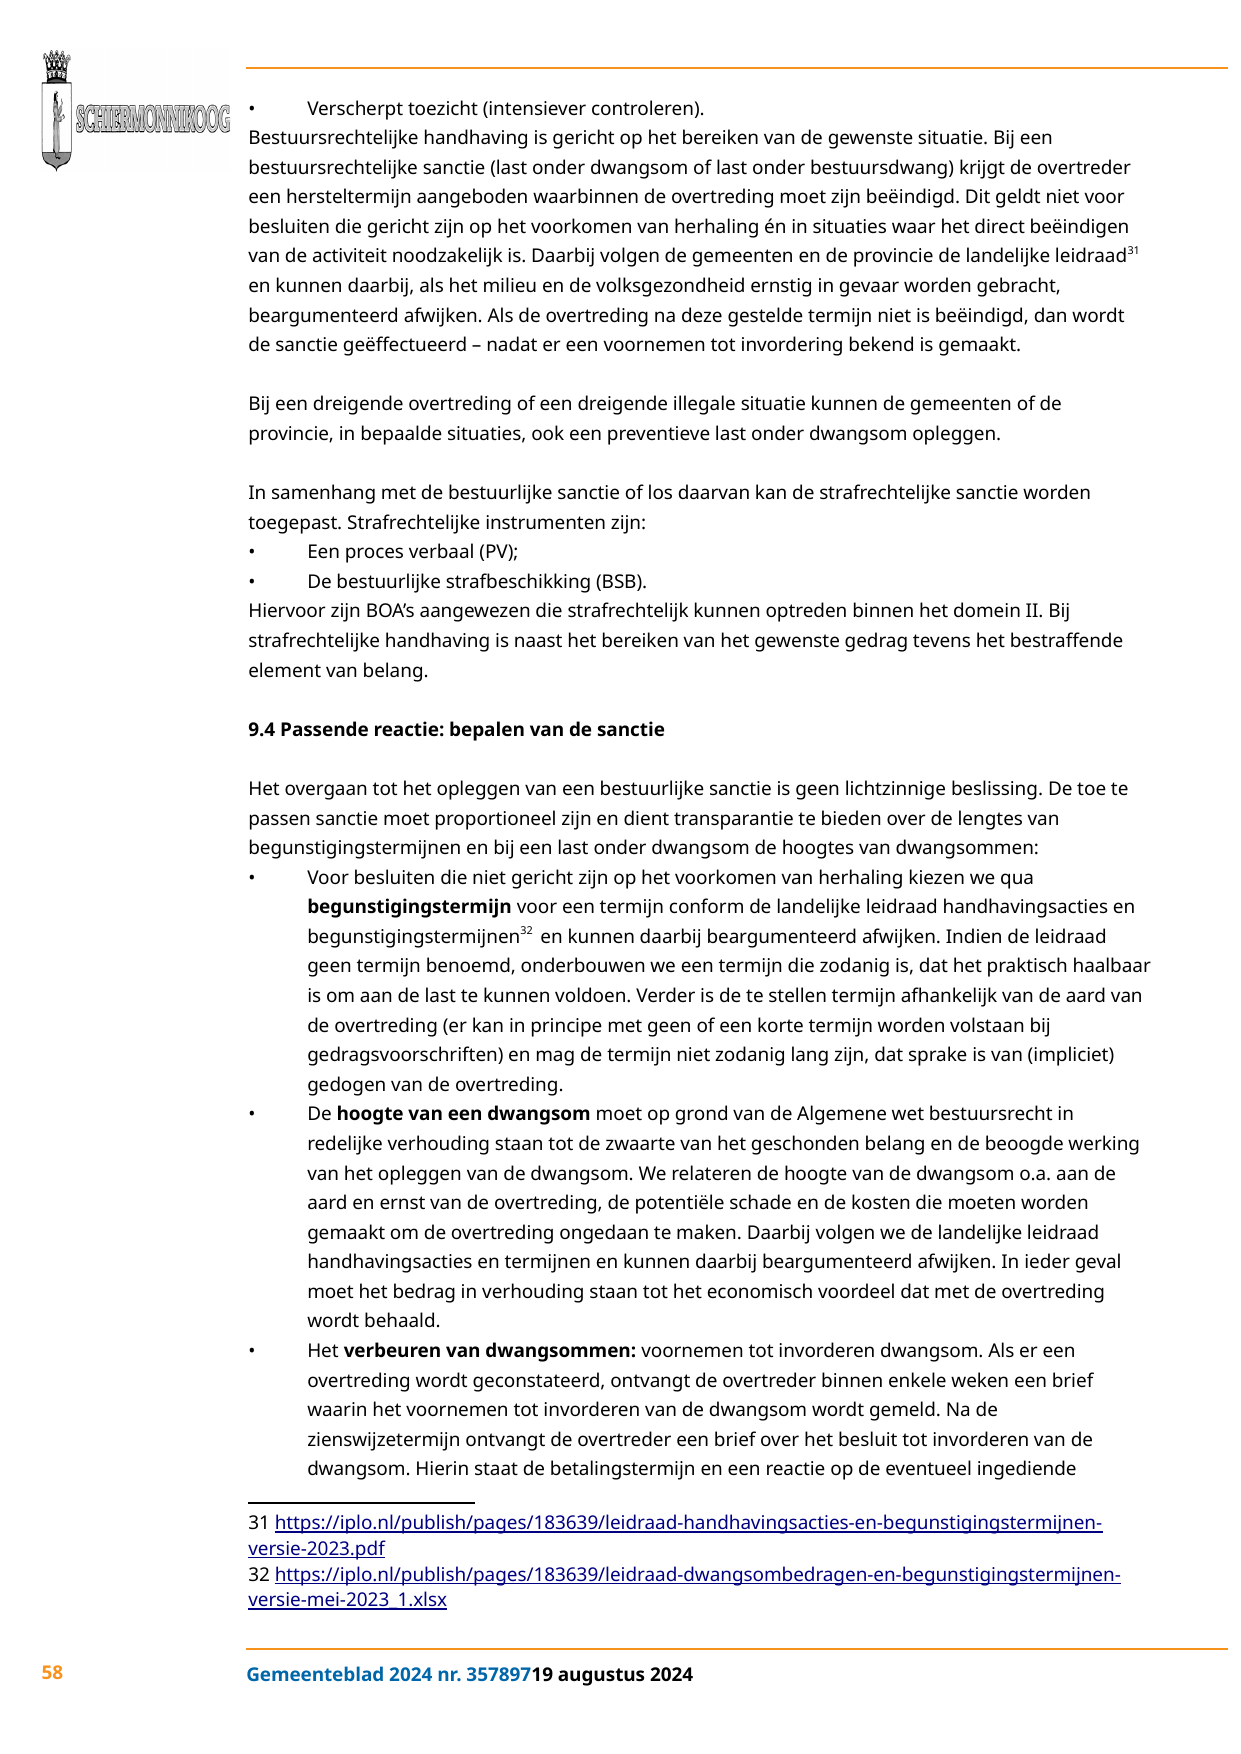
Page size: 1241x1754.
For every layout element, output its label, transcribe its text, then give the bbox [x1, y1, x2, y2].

list https://iplo.nl/publish/pages/183639/leidraad-dwangsombedragen-en-begunstigingstermijnen-versie-mei-2023_1.xlsx [248, 1561, 1152, 1612]
text https://iplo.nl/publish/pages/183639/leidraad-handhavingsacties-en-begunstigingstermijnen-versie-2023.pdf [248, 1509, 1152, 1561]
list De hoogte van een dwangsom moet op grond van de Algemene wet bestuursrecht in redelijke verhouding staan tot de zwaarte van het geschonden belang en de beoogde werking van het opleggen van de dwangsom. We relateren de hoogte van de dwangsom o.a. aan de aard en ernst van de overtreding, de potentiële schade en de kosten die moeten worden gemaakt om de overtreding ongedaan te maken. Daarbij volgen we de landelijke leidraad handhavingsacties en termijnen en kunnen daarbij beargumenteerd afwijken. In ieder geval moet het bedrag in verhouding staan tot het economisch voordeel dat met de overtreding wordt behaald. [248, 1101, 1152, 1333]
list Voor besluiten die niet gericht zijn op het voorkomen van herhaling kiezen we qua begunstigingstermijn voor een termijn conform de landelijke leidraad handhavingsacties en begunstigingstermijnen en kunnen daarbij beargumenteerd afwijken. Indien de leidraad geen termijn benoemd, onderbouwen we een termijn die zodanig is, dat het praktisch haalbaar is om aan de last te kunnen voldoen. Verder is de te stellen termijn afhankelijk van de aard van de overtreding (er kan in principe met geen of een korte termijn worden volstaan bij gedragsvoorschriften) en mag de termijn niet zodanig lang zijn, dat sprake is van (impliciet) gedogen van de overtreding. [248, 864, 1152, 1097]
text Bestuursrechtelijke handhaving is gericht op het bereiken van de gewenste situatie. Bij een bestuursrechtelijke sanctie (last onder dwangsom of last onder bestuursdwang) krijgt de overtreder een hersteltermijn aangeboden waarbinnen de overtreding moet zijn beëindigd. Dit geldt niet voor besluiten die gericht zijn op het voorkomen van herhaling én in situaties waar het direct beëindigen van de activiteit noodzakelijk is. Daarbij volgen de gemeenten en de provincie de landelijke leidraad en kunnen daarbij, als het milieu en de volksgezondheid ernstig in gevaar worden gebracht, beargumenteerd afwijken. Als de overtreding na deze gestelde termijn niet is beëindigd, dan wordt de sanctie geëffectueerd – nadat er een voornemen tot invordering bekend is gemaakt. [248, 124, 1152, 357]
text In samenhang met de bestuurlijke sanctie of los daarvan kan de strafrechtelijke sanctie worden toegepast. Strafrechtelijke instrumenten zijn: [248, 479, 1152, 535]
text Het overgaan tot het opleggen van een bestuurlijke sanctie is geen lichtzinnige beslissing. De toe te passen sanctie moet proportioneel zijn en dient transparantie te bieden over de lengtes van begunstigingstermijnen en bij een last onder dwangsom de hoogtes van dwangsommen: [248, 775, 1152, 860]
text Hiervoor zijn BOA’s aangewezen die strafrechtelijk kunnen optreden binnen het domein II. Bij strafrechtelijke handhaving is naast het bereiken van het gewenste gedrag tevens het bestraffende element van belang. [248, 598, 1152, 683]
text 9.4 Passende reactie: bepalen van de sanctie [248, 716, 1152, 742]
list Een proces verbaal (PV); [248, 538, 1152, 564]
list Verscherpt toezicht (intensiever controleren). [248, 95, 1152, 121]
picture [41, 47, 231, 172]
list Het verbeuren van dwangsommen: voornemen tot invorderen dwangsom. Als er een overtreding wordt geconstateerd, ontvangt de overtreder binnen enkele weken een brief waarin het voornemen tot invorderen van de dwangsom wordt gemeld. Na de zienswijzetermijn ontvangt de overtreder een brief over het besluit tot invorderen van de dwangsom. Hierin staat de betalingstermijn en een reactie op de eventueel ingediende [248, 1337, 1152, 1481]
list De bestuurlijke strafbeschikking (BSB). [248, 568, 1152, 594]
text Bij een dreigende overtreding of een dreigende illegale situatie kunnen de gemeenten of de provincie, in bepaalde situaties, ook een preventieve last onder dwangsom opleggen. [248, 391, 1152, 446]
